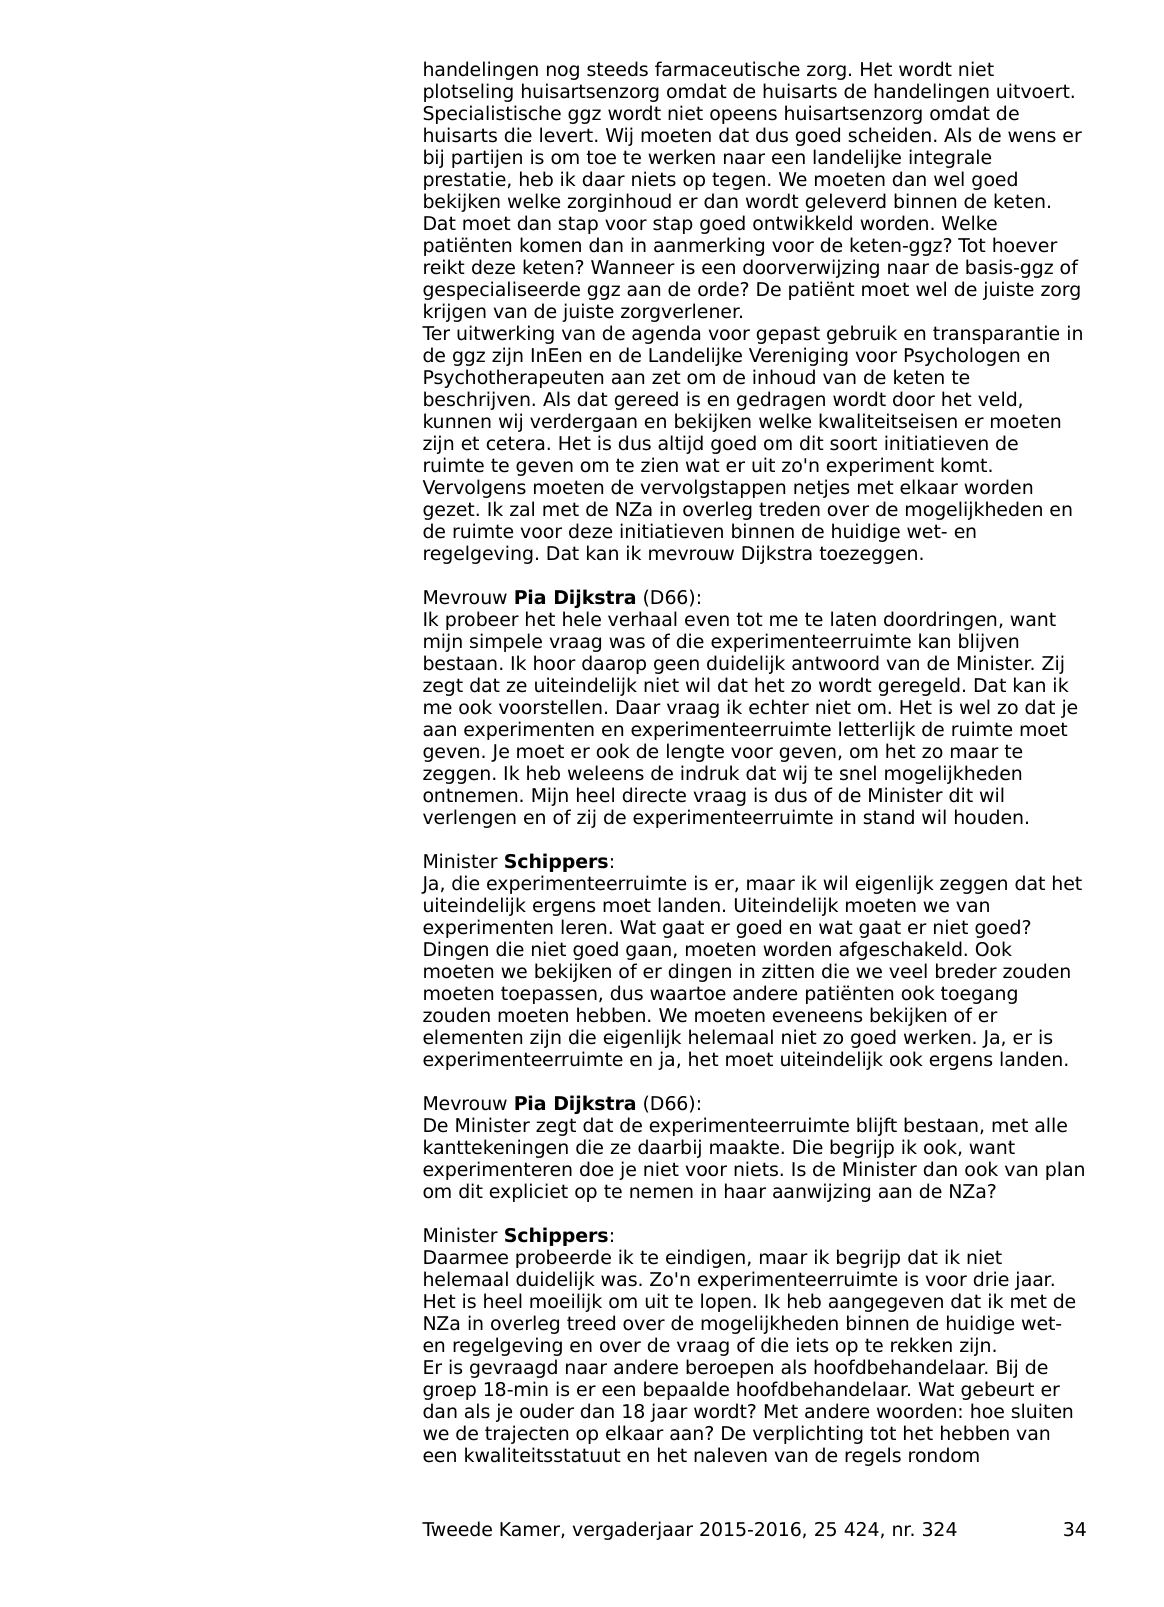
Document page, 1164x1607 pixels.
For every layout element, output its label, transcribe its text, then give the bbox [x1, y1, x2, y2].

text De Minister zegt dat de experimenteerruimte blijft bestaan, met alle kanttekeningen die ze daarbij maakte. Die begrijp ik ook, want experimenteren doe je niet voor niets. Is de Minister dan ook van plan om dit expliciet op te nemen in haar aanwijzing aan de NZa? [422, 1115, 1087, 1203]
text Ja, die experimenteerruimte is er, maar ik wil eigenlijk zeggen dat het uiteindelijk ergens moet landen. Uiteindelijk moeten we van experimenten leren. Wat gaat er goed en wat gaat er niet goed? Dingen die niet goed gaan, moeten worden afgeschakeld. Ook moeten we bekijken of er dingen in zitten die we veel breder zouden moeten toepassen, dus waartoe andere patiënten ook toegang zouden moeten hebben. We moeten eveneens bekijken of er elementen zijn die eigenlijk helemaal niet zo goed werken. Ja, er is experimenteerruimte en ja, het moet uiteindelijk ook ergens landen. [422, 873, 1087, 1071]
text Mevrouw Pia Dijkstra (D66): [422, 587, 1087, 609]
text Ik probeer het hele verhaal even tot me te laten doordringen, want mijn simpele vraag was of die experimenteerruimte kan blijven bestaan. Ik hoor daarop geen duidelijk antwoord van de Minister. Zij zegt dat ze uiteindelijk niet wil dat het zo wordt geregeld. Dat kan ik me ook voorstellen. Daar vraag ik echter niet om. Het is wel zo dat je aan experimenten en experimenteerruimte letterlijk de ruimte moet geven. Je moet er ook de lengte voor geven, om het zo maar te zeggen. Ik heb weleens de indruk dat wij te snel mogelijkheden ontnemen. Mijn heel directe vraag is dus of de Minister dit wil verlengen en of zij de experimenteerruimte in stand wil houden. [422, 609, 1087, 828]
text handelingen nog steeds farmaceutische zorg. Het wordt niet plotseling huisartsenzorg omdat de huisarts de handelingen uitvoert. Specialistische ggz wordt niet opeens huisartsenzorg omdat de huisarts die levert. Wij moeten dat dus goed scheiden. Als de wens er bij partijen is om toe te werken naar een landelijke integrale prestatie, heb ik daar niets op tegen. We moeten dan wel goed bekijken welke zorginhoud er dan wordt geleverd binnen de keten. Dat moet dan stap voor stap goed ontwikkeld worden. Welke patiënten komen dan in aanmerking voor de keten-ggz? Tot hoever reikt deze keten? Wanneer is een doorverwijzing naar de basis-ggz of gespecialiseerde ggz aan de orde? De patiënt moet wel de juiste zorg krijgen van de juiste zorgverlener. [422, 59, 1087, 323]
text Mevrouw Pia Dijkstra (D66): [422, 1093, 1087, 1115]
text Daarmee probeerde ik te eindigen, maar ik begrijp dat ik niet helemaal duidelijk was. Zo'n experimenteerruimte is voor drie jaar. Het is heel moeilijk om uit te lopen. Ik heb aangegeven dat ik met de NZa in overleg treed over de mogelijkheden binnen de huidige wet- en regelgeving en over de vraag of die iets op te rekken zijn. [422, 1247, 1087, 1357]
text Er is gevraagd naar andere beroepen als hoofdbehandelaar. Bij de groep 18-min is er een bepaalde hoofdbehandelaar. Wat gebeurt er dan als je ouder dan 18 jaar wordt? Met andere woorden: hoe sluiten we de trajecten op elkaar aan? De verplichting tot het hebben van een kwaliteitsstatuut en het naleven van de regels rondom [422, 1357, 1087, 1467]
text Minister Schippers: [422, 1225, 1087, 1247]
text Minister Schippers: [422, 851, 1087, 873]
text Ter uitwerking van de agenda voor gepast gebruik en transparantie in de ggz zijn InEen en de Landelijke Vereniging voor Psychologen en Psychotherapeuten aan zet om de inhoud van de keten te beschrijven. Als dat gereed is en gedragen wordt door het veld, kunnen wij verdergaan en bekijken welke kwaliteitseisen er moeten zijn et cetera. Het is dus altijd goed om dit soort initiatieven de ruimte te geven om te zien wat er uit zo'n experiment komt. Vervolgens moeten de vervolgstappen netjes met elkaar worden gezet. Ik zal met de NZa in overleg treden over de mogelijkheden en de ruimte voor deze initiatieven binnen de huidige wet- en regelgeving. Dat kan ik mevrouw Dijkstra toezeggen. [422, 323, 1087, 564]
